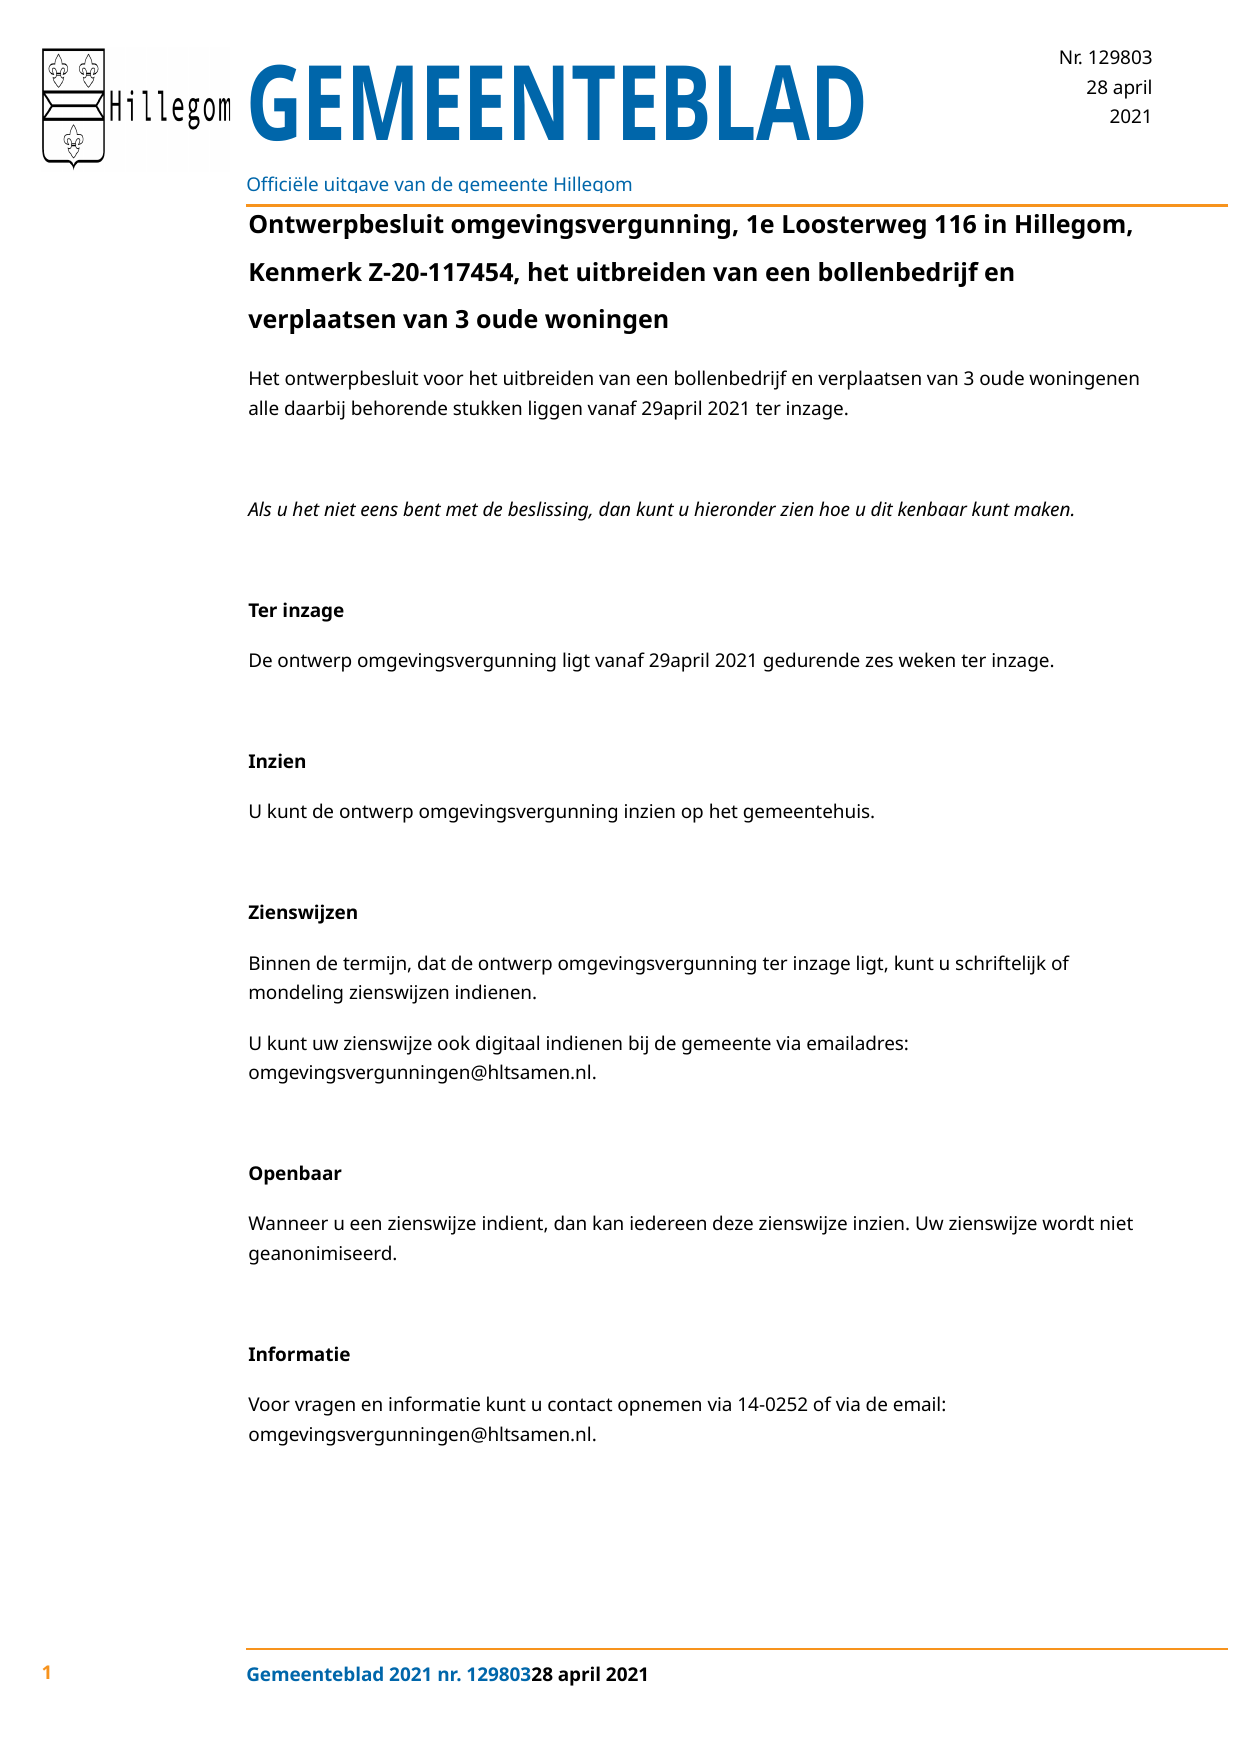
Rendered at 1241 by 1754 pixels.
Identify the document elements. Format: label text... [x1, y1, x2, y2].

text Het ontwerpbesluit voor het uitbreiden van een bollenbedrijf en verplaatsen van 3 oude woningenen alle daarbij behorende stukken liggen vanaf 29april 2021 ter inzage. [248, 366, 1152, 421]
text Ontwerpbesluit omgevingsvergunning, 1e Loosterweg 116 in Hillegom, Kenmerk Z-20-117454, het uitbreiden van een bollenbedrijf en verplaatsen van 3 oude woningen [248, 207, 1152, 336]
text De ontwerp omgevingsvergunning ligt vanaf 29april 2021 gedurende zes weken ter inzage. [248, 647, 1152, 673]
text Openbaar [248, 1160, 1152, 1186]
text Ter inzage [248, 597, 1152, 622]
text U kunt uw zienswijze ook digitaal indienen bij de gemeente via emailadres: omgevingsvergunningen@hltsamen.nl. [248, 1030, 1152, 1085]
text Wanneer u een zienswijze indient, dan kan iedereen deze zienswijze inzien. Uw zienswijze wordt niet geanonimiseerd. [248, 1211, 1152, 1266]
picture [41, 47, 231, 172]
text Zienswijzen [248, 899, 1152, 925]
text U kunt de ontwerp omgevingsvergunning inzien op het gemeentehuis. [248, 798, 1152, 824]
text Als u het niet eens bent met de beslissing, dan kunt u hieronder zien hoe u dit kenbaar kunt maken. [248, 496, 1152, 522]
text Informatie [248, 1341, 1152, 1367]
text Voor vragen en informatie kunt u contact opnemen via 14-0252 of via de email: omgevingsvergunningen@hltsamen.nl. [248, 1391, 1152, 1447]
text Inzien [248, 748, 1152, 774]
text Binnen de termijn, dat de ontwerp omgevingsvergunning ter inzage ligt, kunt u schriftelijk of mondeling zienswijzen indienen. [248, 950, 1152, 1005]
